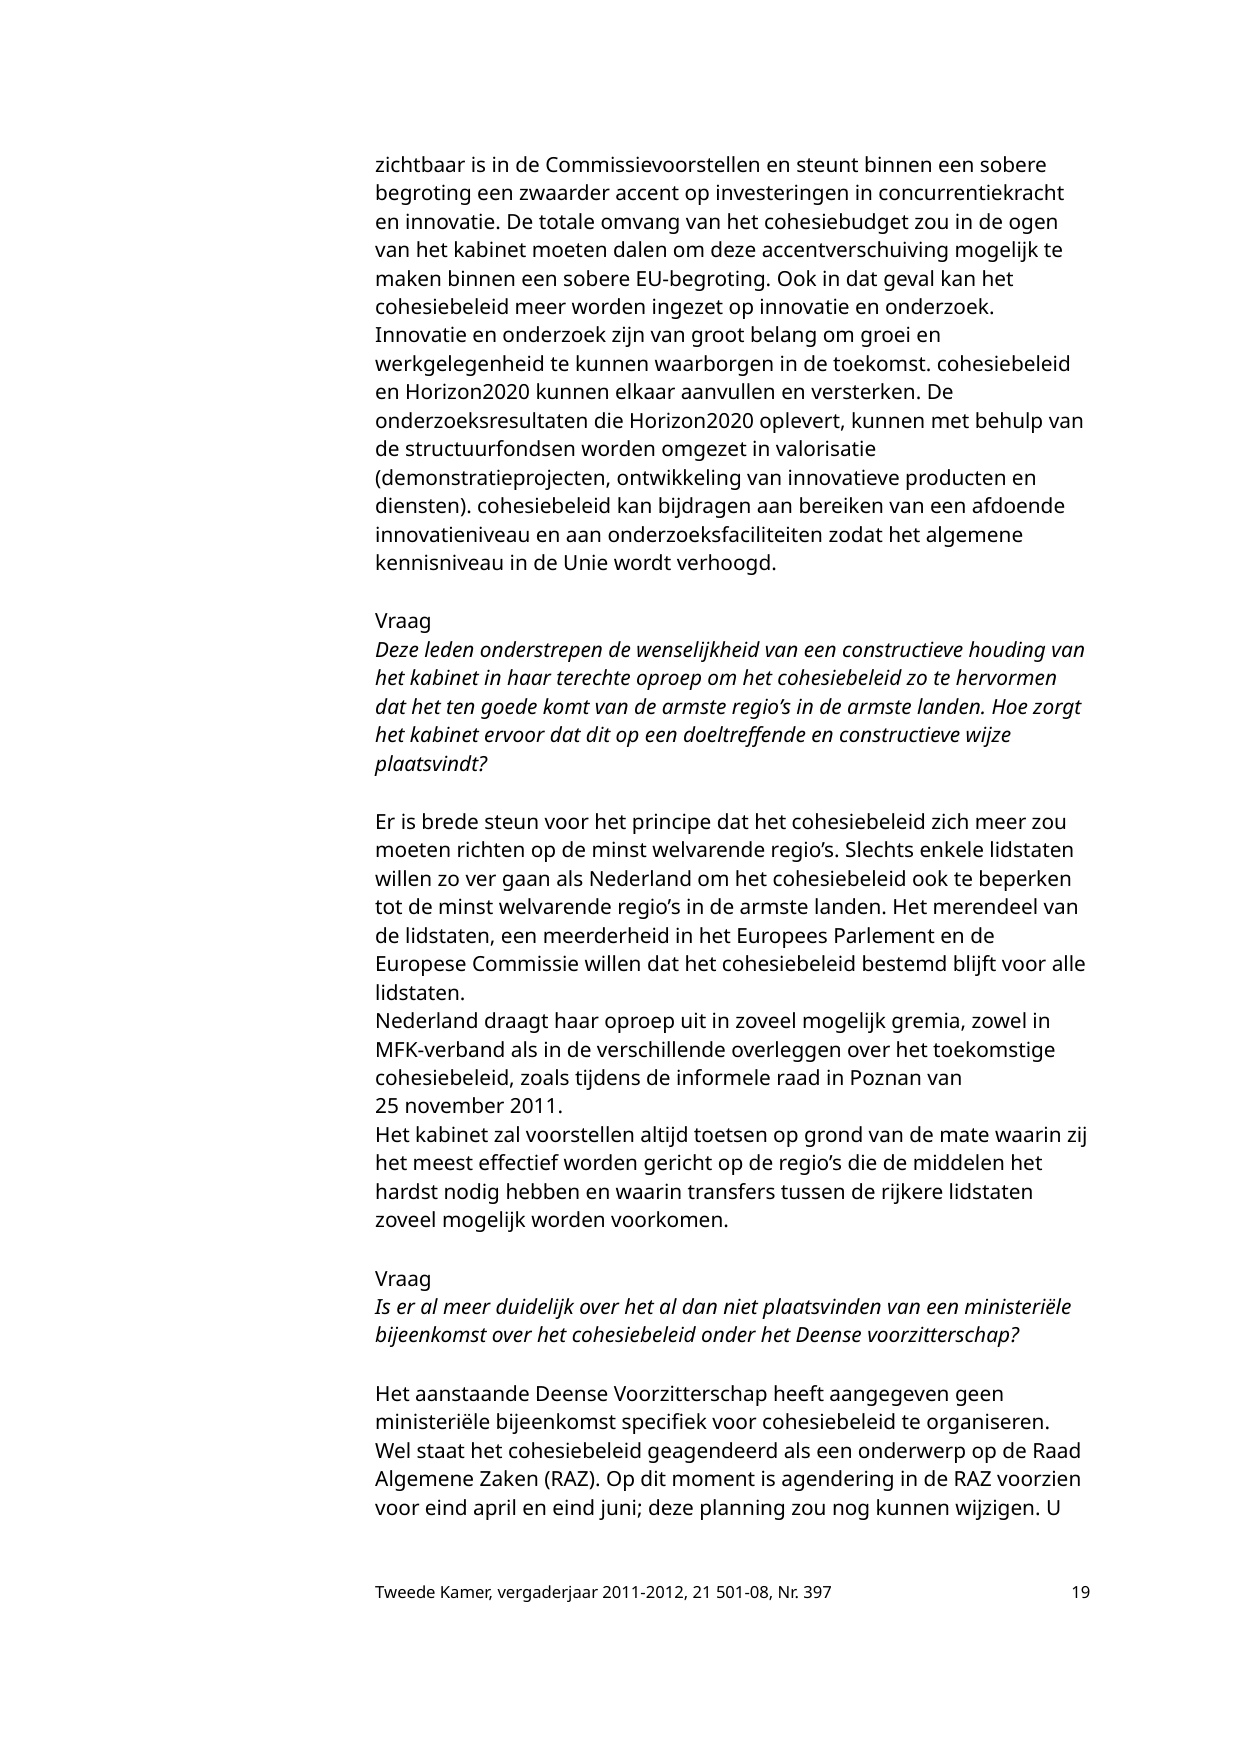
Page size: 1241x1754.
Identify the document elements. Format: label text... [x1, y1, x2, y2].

text Het kabinet zal voorstellen altijd toetsen op grond van de mate waarin zij het meest effectief worden gericht op de regio’s die de middelen het hardst nodig hebben en waarin transfers tussen de rijkere lidstaten zoveel mogelijk worden voorkomen. [375, 1120, 1090, 1234]
text Vraag [375, 607, 1090, 635]
text Is er al meer duidelijk over het al dan niet plaatsvinden van een ministeriële bijeenkomst over het cohesiebeleid onder het Deense voorzitterschap? [375, 1292, 1090, 1349]
text Nederland draagt haar oproep uit in zoveel mogelijk gremia, zowel in MFK-verband als in de verschillende overleggen over het toekomstige cohesiebeleid, zoals tijdens de informele raad in Poznan van 25 november 2011. [375, 1006, 1090, 1120]
text Er is brede steun voor het principe dat het cohesiebeleid zich meer zou moeten richten op de minst welvarende regio’s. Slechts enkele lidstaten willen zo ver gaan als Nederland om het cohesiebeleid ook te beperken tot de minst welvarende regio’s in de armste landen. Het merendeel van de lidstaten, een meerderheid in het Europees Parlement en de Europese Commissie willen dat het cohesiebeleid bestemd blijft voor alle lidstaten. [375, 807, 1090, 1006]
text zichtbaar is in de Commissievoorstellen en steunt binnen een sobere begroting een zwaarder accent op investeringen in concurrentiekracht en innovatie. De totale omvang van het cohesiebudget zou in de ogen van het kabinet moeten dalen om deze accentverschuiving mogelijk te maken binnen een sobere EU-begroting. Ook in dat geval kan het cohesiebeleid meer worden ingezet op innovatie en onderzoek. Innovatie en onderzoek zijn van groot belang om groei en werkgelegenheid te kunnen waarborgen in de toekomst. cohesiebeleid en Horizon2020 kunnen elkaar aanvullen en versterken. De onderzoeksresultaten die Horizon2020 oplevert, kunnen met behulp van de structuurfondsen worden omgezet in valorisatie (demonstratieprojecten, ontwikkeling van innovatieve producten en diensten). cohesiebeleid kan bijdragen aan bereiken van een afdoende innovatieniveau en aan onderzoeksfaciliteiten zodat het algemene kennisniveau in de Unie wordt verhoogd. [375, 150, 1090, 577]
text Het aanstaande Deense Voorzitterschap heeft aangegeven geen ministeriële bijeenkomst specifiek voor cohesiebeleid te organiseren. Wel staat het cohesiebeleid geagendeerd als een onderwerp op de Raad Algemene Zaken (RAZ). Op dit moment is agendering in de RAZ voorzien voor eind april en eind juni; deze planning zou nog kunnen wijzigen. U [375, 1379, 1090, 1521]
text Deze leden onderstrepen de wenselijkheid van een constructieve houding van het kabinet in haar terechte oproep om het cohesiebeleid zo te hervormen dat het ten goede komt van de armste regio’s in de armste landen. Hoe zorgt het kabinet ervoor dat dit op een doeltreffende en constructieve wijze plaatsvindt? [375, 635, 1090, 777]
text Vraag [375, 1264, 1090, 1292]
